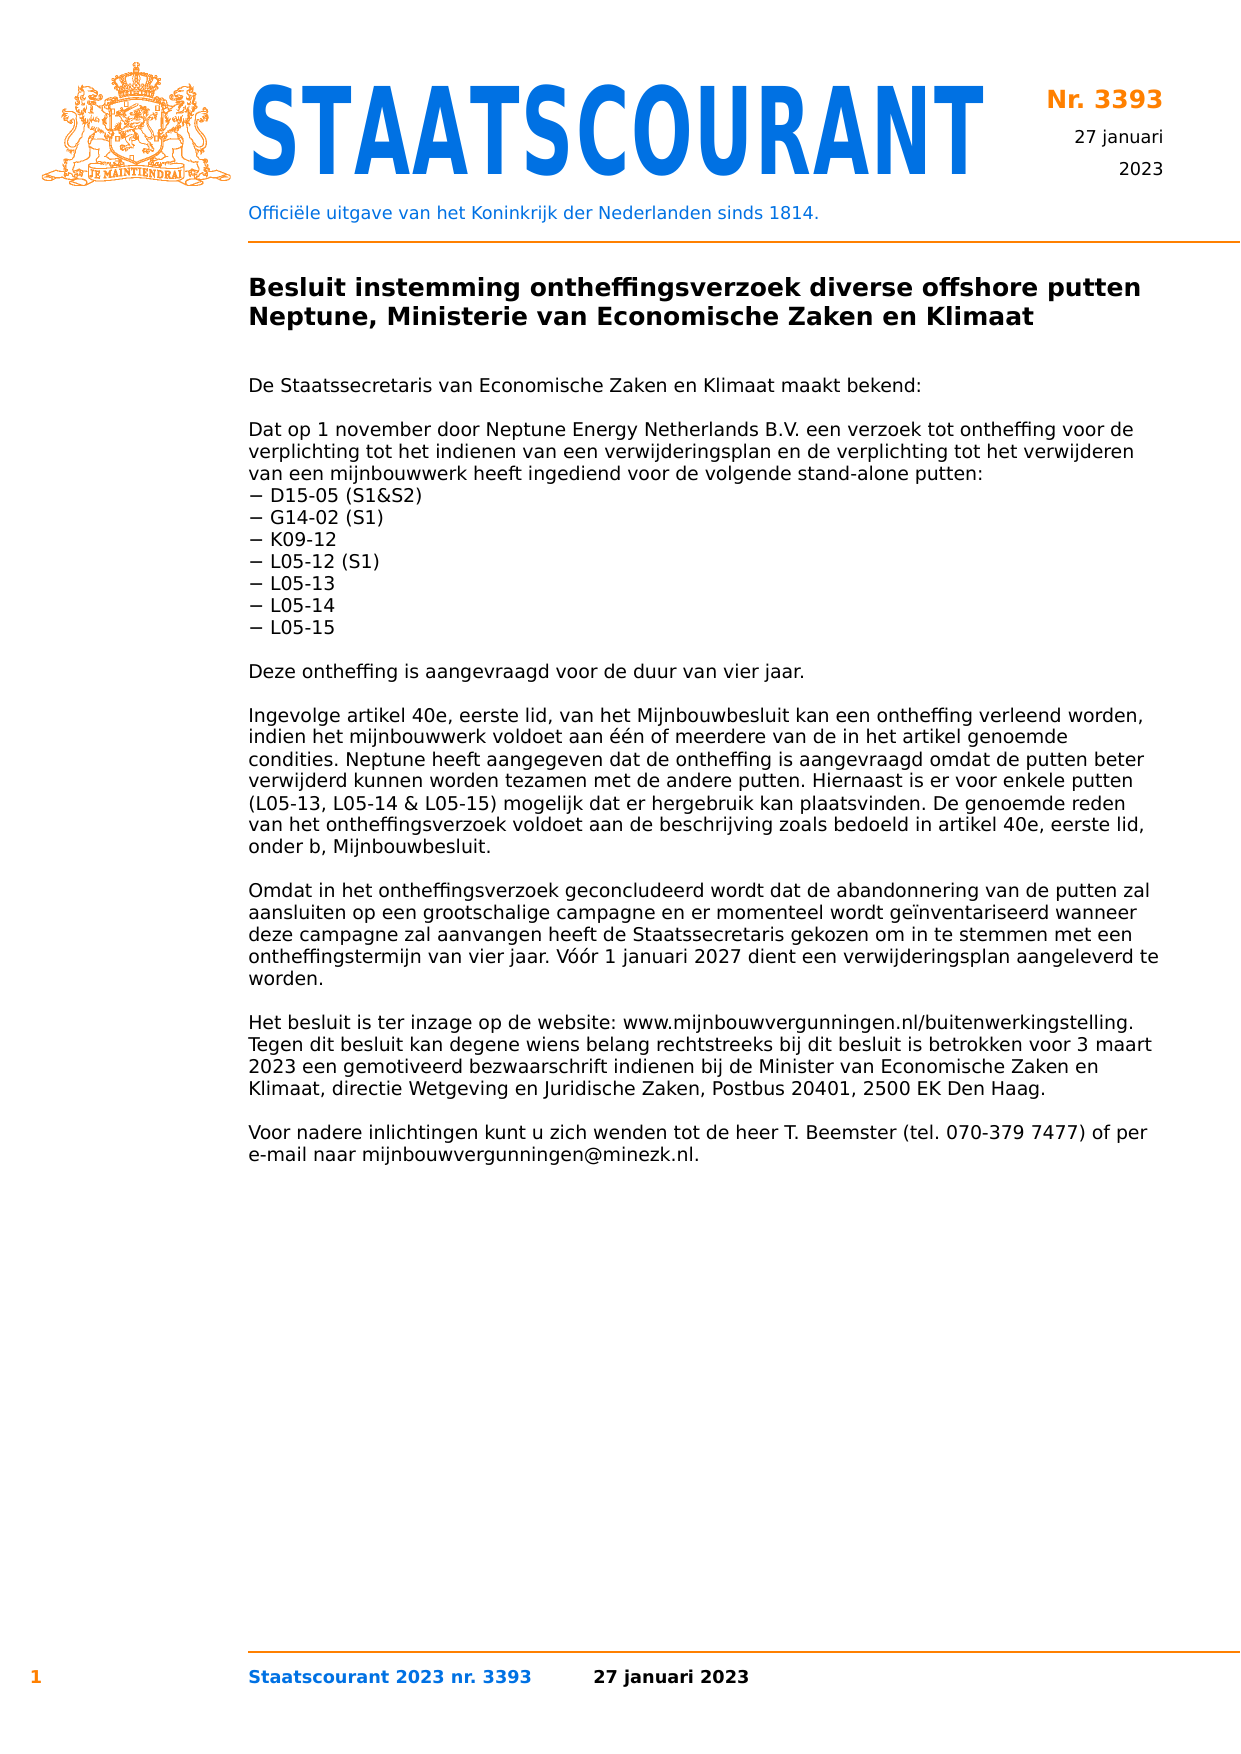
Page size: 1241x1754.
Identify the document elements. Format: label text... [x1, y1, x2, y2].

text Voor nadere inlichtingen kunt u zich wenden tot de heer T. Beemster (tel. 070-379 7477) of per e-mail naar mijnbouwvergunningen@minezk.nl. [248, 1122, 1163, 1166]
table_cell Officiële uitgave van het Koninkrijk der Nederlanden sinds 1814. [248, 203, 1240, 241]
text Omdat in het ontheffingsverzoek geconcludeerd wordt dat de abandonnering van de putten zal aansluiten op een grootschalige campagne en er momenteel wordt geïnventariseerd wanneer deze campagne zal aanvangen heeft de Staatssecretaris gekozen om in te stemmen met een ontheffingstermijn van vier jaar. Vóór 1 januari 2027 dient een verwijderingsplan aangeleverd te worden. [248, 880, 1163, 990]
text − L05-13 [248, 573, 1163, 595]
text − L05-12 (S1) [248, 551, 1163, 573]
text Het besluit is ter inzage op de website: www.mijnbouwvergunningen.nl/buitenwerkingstelling. Tegen dit besluit kan degene wiens belang rechtstreeks bij dit besluit is betrokken voor 3 maart 2023 een gemotiveerd bezwaarschrift indienen bij de Minister van Economische Zaken en Klimaat, directie Wetgeving en Juridische Zaken, Postbus 20401, 2500 EK Den Haag. [248, 1012, 1163, 1100]
text Ingevolge artikel 40e, eerste lid, van het Mijnbouwbesluit kan een ontheffing verleend worden, indien het mijnbouwwerk voldoet aan één of meerdere van de in het artikel genoemde condities. Neptune heeft aangegeven dat de ontheffing is aangevraagd omdat de putten beter verwijderd kunnen worden tezamen met de andere putten. Hiernaast is er voor enkele putten (L05-13, L05-14 & L05-15) mogelijk dat er hergebruik kan plaatsvinden. De genoemde reden van het ontheffingsverzoek voldoet aan de beschrijving zoals bedoeld in artikel 40e, eerste lid, onder b, Mijnbouwbesluit. [248, 704, 1163, 858]
table_header STAATSCOURANT [248, 62, 998, 203]
text − D15-05 (S1&S2) [248, 485, 1163, 507]
text De Staatssecretaris van Economische Zaken en Klimaat maakt bekend: [248, 375, 1163, 397]
picture [41, 62, 231, 186]
text − G14-02 (S1) [248, 507, 1163, 529]
table_cell 27 januari [998, 121, 1240, 153]
text Deze ontheffing is aangevraagd voor de duur van vier jaar. [248, 661, 1163, 683]
text − L05-15 [248, 617, 1163, 639]
table_cell 2023 [998, 153, 1240, 203]
text − K09-12 [248, 529, 1163, 551]
text Dat op 1 november door Neptune Energy Netherlands B.V. een verzoek tot ontheffing voor de verplichting tot het indienen van een verwijderingsplan en de verplichting tot het verwijderen van een mijnbouwwerk heeft ingediend voor de volgende stand-alone putten: [248, 419, 1163, 485]
table_header Nr. 3393 [998, 62, 1240, 121]
text − L05-14 [248, 595, 1163, 617]
subtitle Besluit instemming ontheffingsverzoek diverse offshore putten Neptune, Ministerie van Economische Zaken en Klimaat [248, 273, 1163, 331]
table_header [25, 62, 248, 241]
